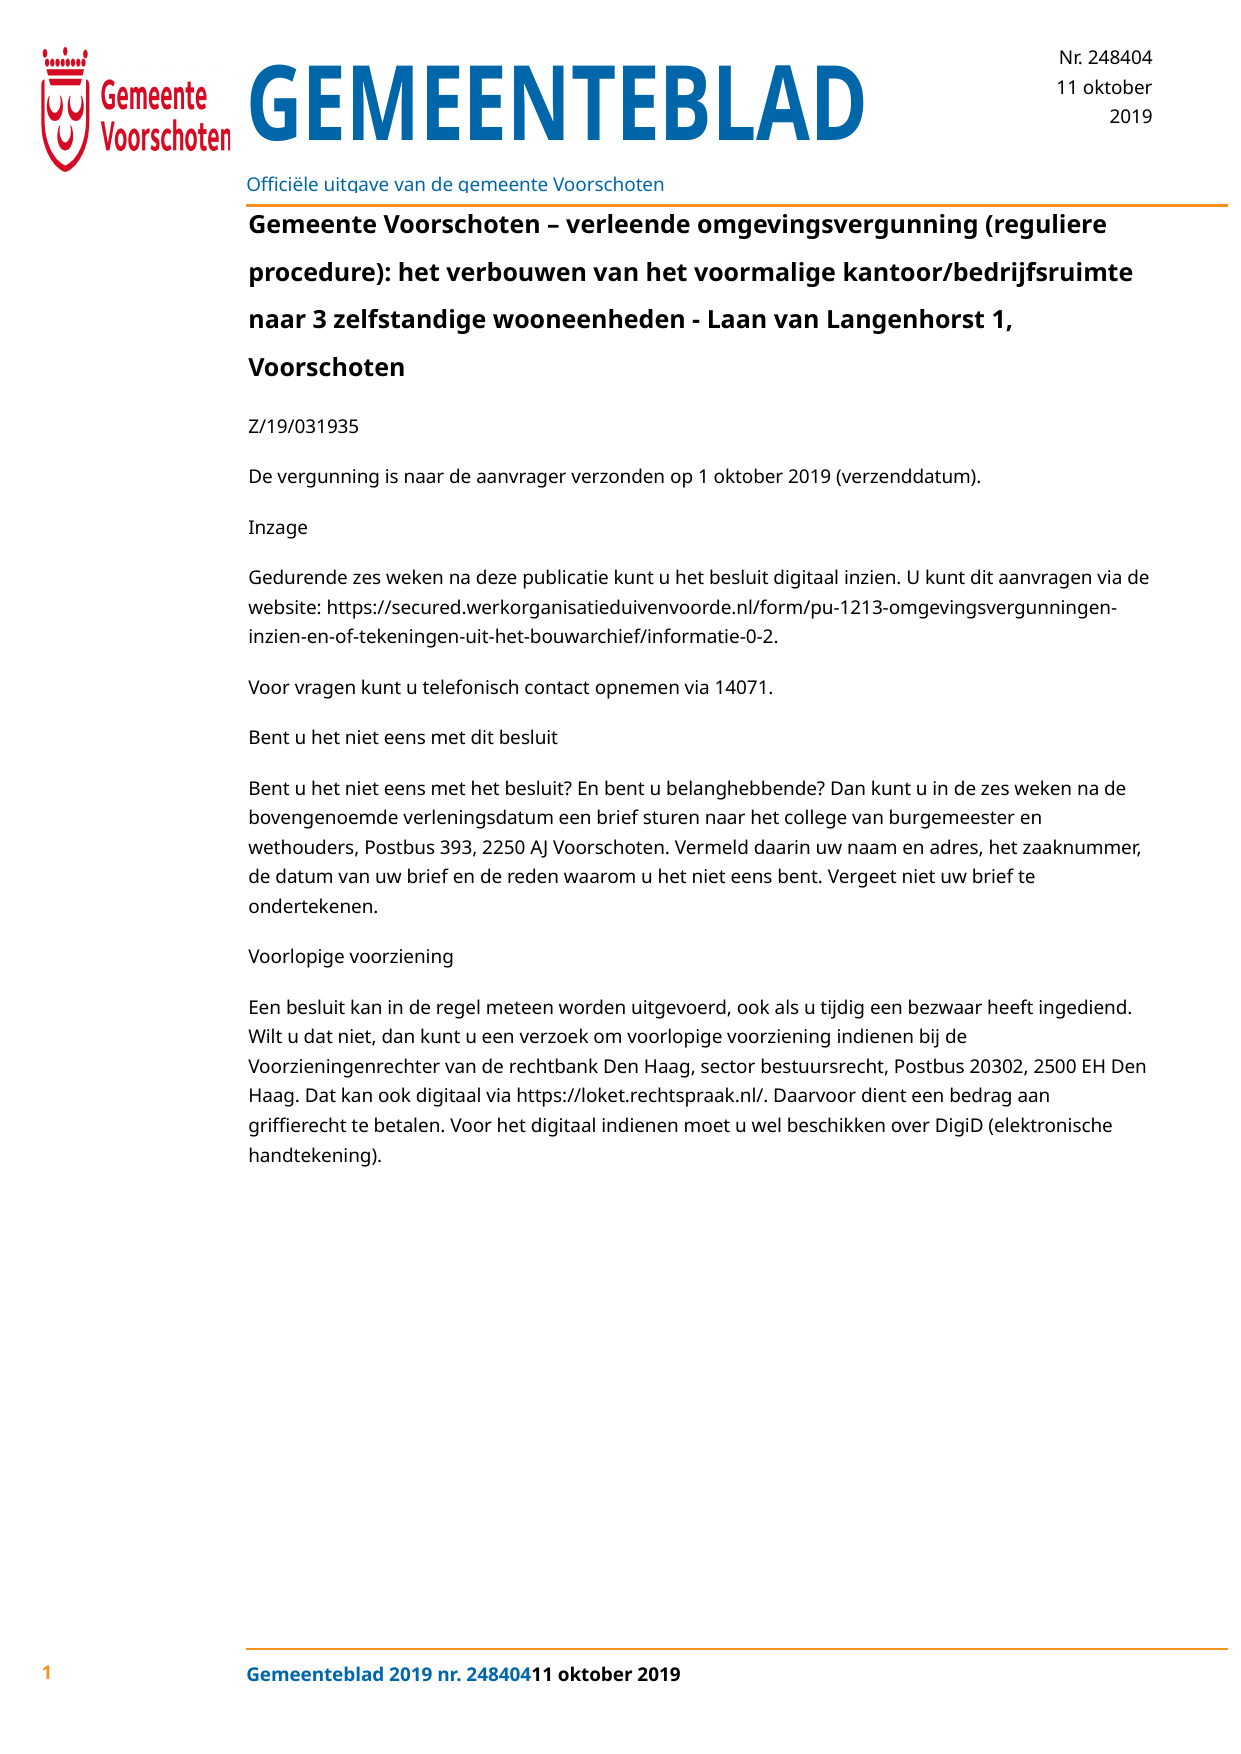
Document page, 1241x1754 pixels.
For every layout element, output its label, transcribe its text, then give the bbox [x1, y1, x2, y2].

text Voor vragen kunt u telefonisch contact opnemen via 14071. [248, 674, 1152, 700]
text Gedurende zes weken na deze publicatie kunt u het besluit digitaal inzien. U kunt dit aanvragen via de website: https://secured.werkorganisatieduivenvoorde.nl/form/pu-1213-omgevingsvergunningen-inzien-en-of-tekeningen-uit-het-bouwarchief/informatie-0-2. [248, 564, 1152, 649]
text Z/19/031935 [248, 413, 1152, 439]
text Bent u het niet eens met dit besluit [248, 724, 1152, 750]
text Inzage [248, 514, 1152, 540]
text Een besluit kan in de regel meteen worden uitgevoerd, ook als u tijdig een bezwaar heeft ingediend. Wilt u dat niet, dan kunt u een verzoek om voorlopige voorziening indienen bij de Voorzieningenrechter van de rechtbank Den Haag, sector bestuursrecht, Postbus 20302, 2500 EH Den Haag. Dat kan ook digitaal via https://loket.rechtspraak.nl/. Daarvoor dient een bedrag aan griffierecht te betalen. Voor het digitaal indienen moet u wel beschikken over DigiD (elektronische handtekening). [248, 994, 1152, 1168]
text Bent u het niet eens met het besluit? En bent u belanghebbende? Dan kunt u in de zes weken na de bovengenoemde verleningsdatum een brief sturen naar het college van burgemeester en wethouders, Postbus 393, 2250 AJ Voorschoten. Vermeld daarin uw naam en adres, het zaaknummer, de datum van uw brief en de reden waarom u het niet eens bent. Vergeet niet uw brief te ondertekenen. [248, 775, 1152, 919]
picture [41, 47, 231, 172]
text Gemeente Voorschoten – verleende omgevingsvergunning (reguliere procedure): het verbouwen van het voormalige kantoor/bedrijfsruimte naar 3 zelfstandige wooneenheden - Laan van Langenhorst 1, Voorschoten [248, 207, 1152, 384]
text De vergunning is naar de aanvrager verzonden op 1 oktober 2019 (verzenddatum). [248, 463, 1152, 489]
text Voorlopige voorziening [248, 943, 1152, 969]
